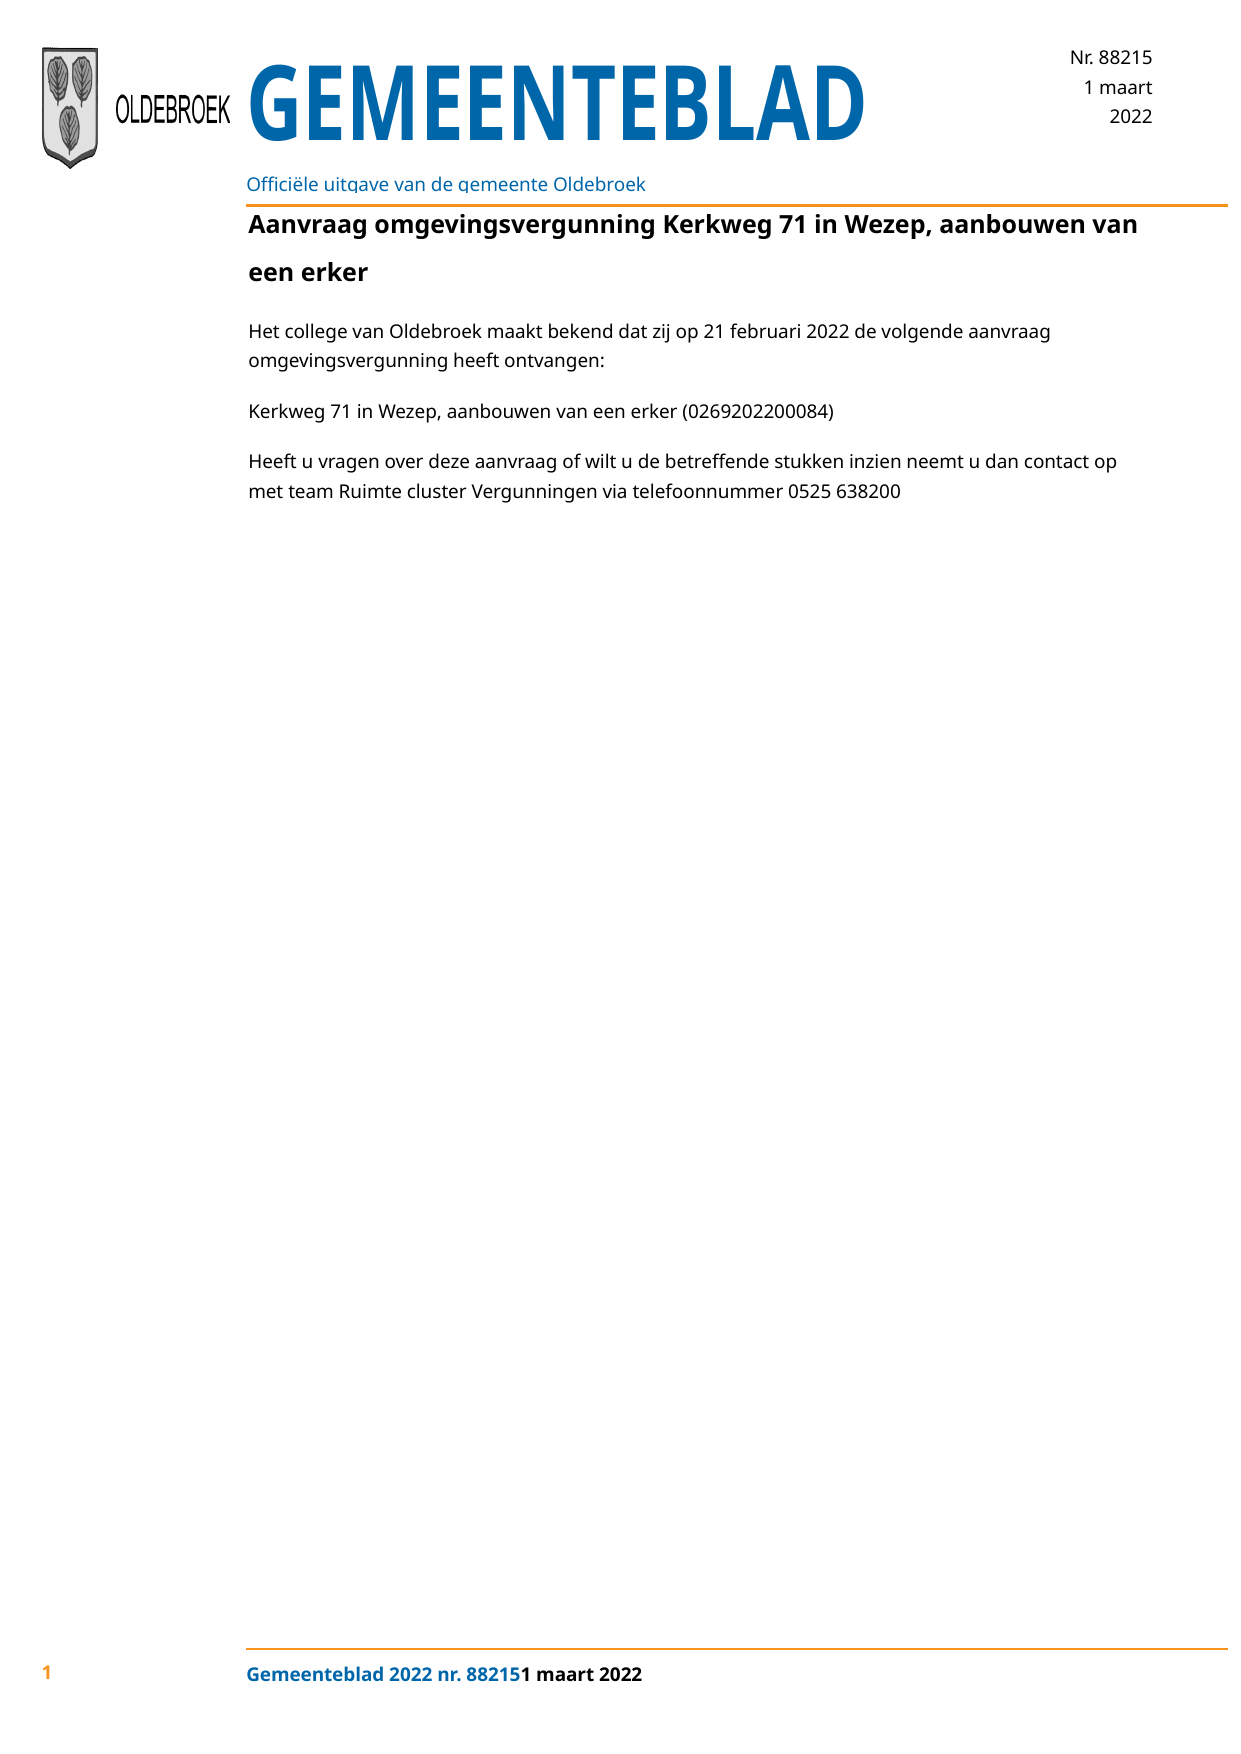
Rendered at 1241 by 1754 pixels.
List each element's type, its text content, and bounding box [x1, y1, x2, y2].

picture [41, 47, 231, 172]
text Kerkweg 71 in Wezep, aanbouwen van een erker (0269202200084) [248, 398, 1152, 424]
text Het college van Oldebroek maakt bekend dat zij op 21 februari 2022 de volgende aanvraag omgevingsvergunning heeft ontvangen: [248, 318, 1152, 373]
text Heeft u vragen over deze aanvraag of wilt u de betreffende stukken inzien neemt u dan contact op met team Ruimte cluster Vergunningen via telefoonnummer 0525 638200 [248, 448, 1152, 504]
text Aanvraag omgevingsvergunning Kerkweg 71 in Wezep, aanbouwen van een erker [248, 207, 1152, 288]
